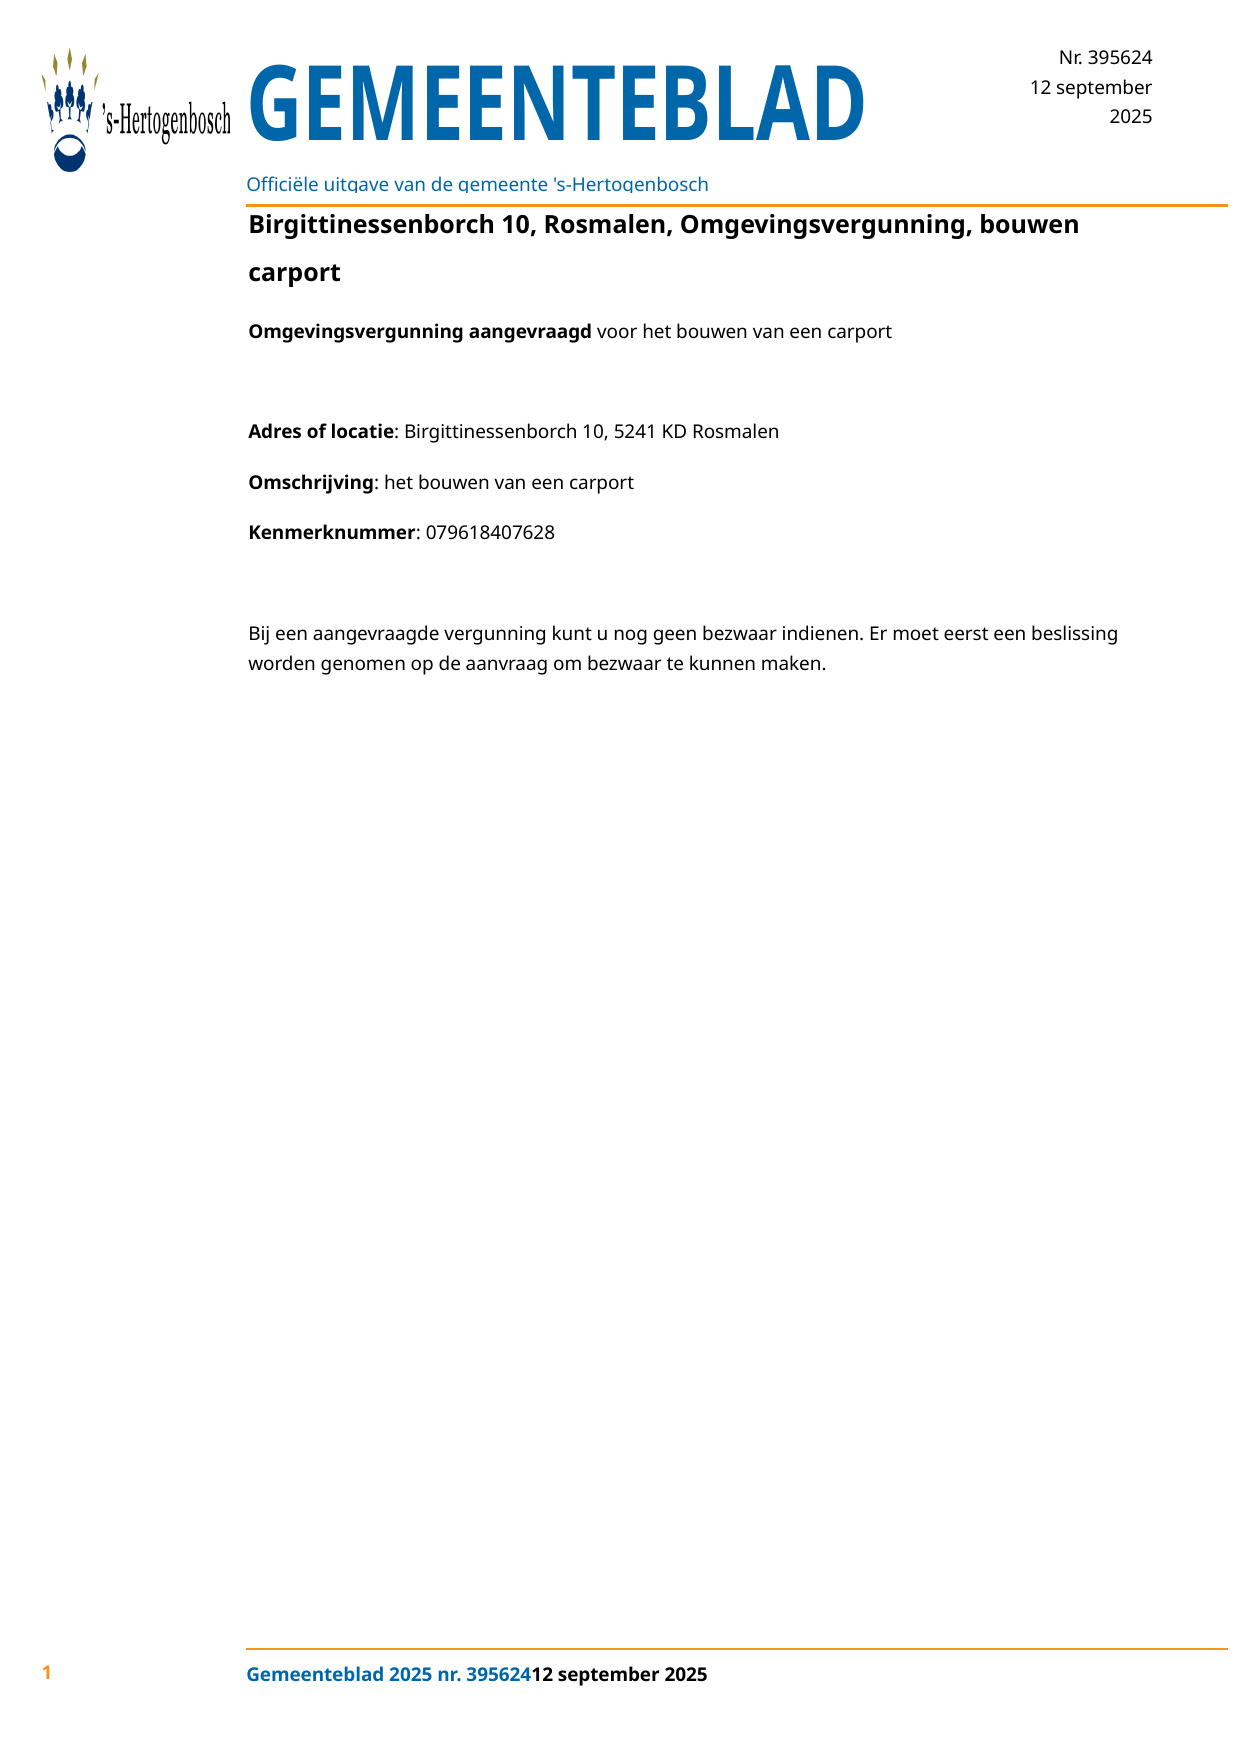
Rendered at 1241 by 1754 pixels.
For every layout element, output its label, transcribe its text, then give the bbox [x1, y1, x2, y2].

text Kenmerknummer: 079618407628 [248, 519, 1152, 545]
text Birgittinessenborch 10, Rosmalen, Omgevingsvergunning, bouwen carport [248, 207, 1152, 288]
text Omschrijving: het bouwen van een carport [248, 469, 1152, 495]
text Adres of locatie: Birgittinessenborch 10, 5241 KD Rosmalen [248, 419, 1152, 444]
text Bij een aangevraagde vergunning kunt u nog geen bezwaar indienen. Er moet eerst een beslissing worden genomen op de aanvraag om bezwaar te kunnen maken. [248, 620, 1152, 676]
picture [41, 47, 231, 172]
text Omgevingsvergunning aangevraagd voor het bouwen van een carport [248, 318, 1152, 344]
